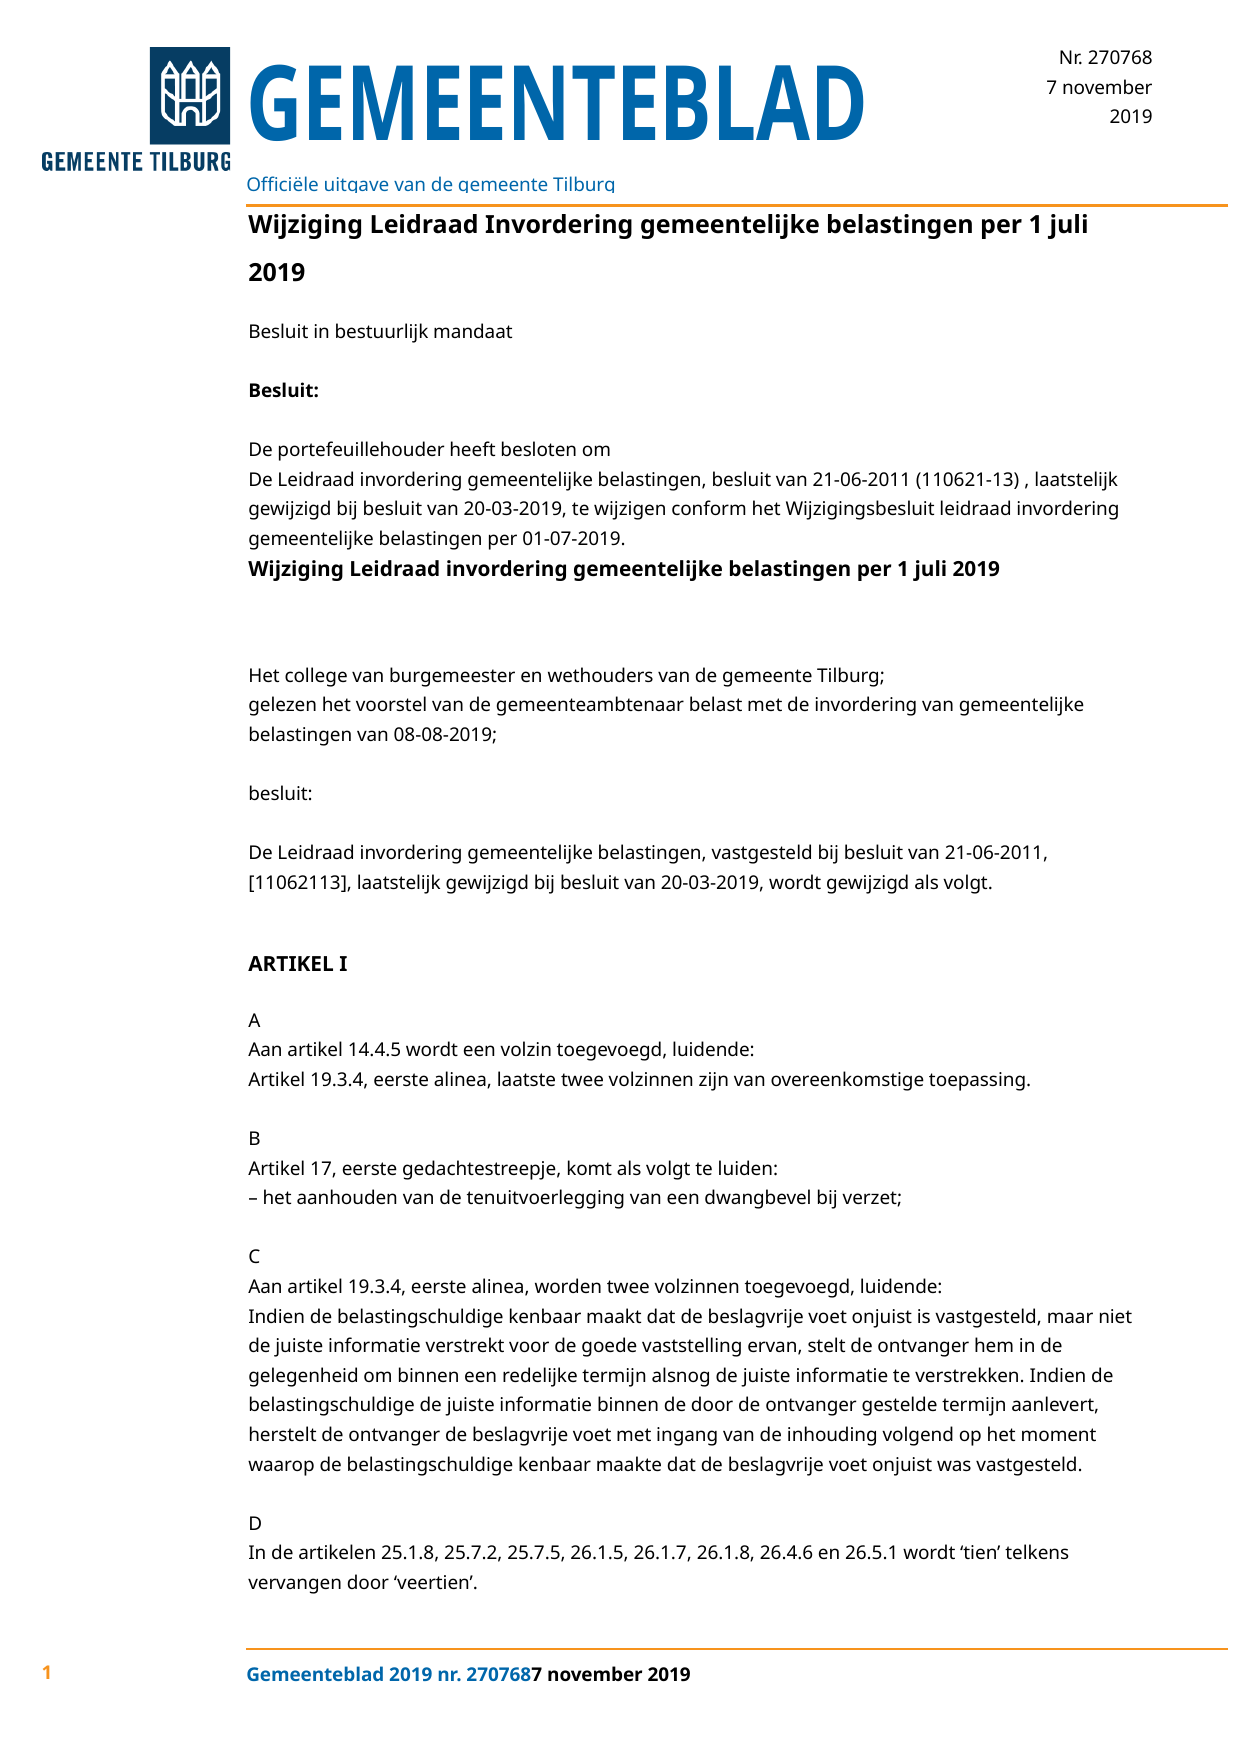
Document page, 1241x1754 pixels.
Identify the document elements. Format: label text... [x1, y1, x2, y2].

text Besluit: [248, 377, 1152, 403]
text De Leidraad invordering gemeentelijke belastingen, vastgesteld bij besluit van 21-06-2011, [11062113], laatstelijk gewijzigd bij besluit van 20-03-2019, wordt gewijzigd als volgt. [248, 839, 1152, 895]
text Indien de belastingschuldige kenbaar maakt dat de beslagvrije voet onjuist is vastgesteld, maar niet [248, 1303, 1152, 1328]
text C [248, 1244, 1152, 1269]
text Aan artikel 19.3.4, eerste alinea, worden twee volzinnen toegevoegd, luidende: [248, 1273, 1152, 1299]
text de juiste informatie verstrekt voor de goede vaststelling ervan, stelt de ontvanger hem in de gelegenheid om binnen een redelijke termijn alsnog de juiste informatie te verstrekken. Indien de belastingschuldige de juiste informatie binnen de door de ontvanger gestelde termijn aanlevert, herstelt de ontvanger de beslagvrije voet met ingang van de inhouding volgend op het moment waarop de belastingschuldige kenbaar maakte dat de beslagvrije voet onjuist was vastgesteld. [248, 1332, 1152, 1476]
text Wijziging Leidraad invordering gemeentelijke belastingen per 1 juli 2019 [248, 554, 1152, 583]
text D [248, 1510, 1152, 1536]
text B [248, 1125, 1152, 1151]
text De Leidraad invordering gemeentelijke belastingen, besluit van 21-06-2011 (110621-13) , laatstelijk gewijzigd bij besluit van 20-03-2019, te wijzigen conform het Wijzigingsbesluit leidraad invordering gemeentelijke belastingen per 01-07-2019. [248, 466, 1152, 551]
text Artikel 19.3.4, eerste alinea, laatste twee volzinnen zijn van overeenkomstige toepassing. [248, 1066, 1152, 1092]
text – het aanhouden van de tenuitvoerlegging van een dwangbevel bij verzet; [248, 1184, 1152, 1210]
text ARTIKEL I [248, 949, 1152, 977]
text In de artikelen 25.1.8, 25.7.2, 25.7.5, 26.1.5, 26.1.7, 26.1.8, 26.4.6 en 26.5.1 wordt ‘tien’ telkens vervangen door ‘veertien’. [248, 1539, 1152, 1595]
text Aan artikel 14.4.5 wordt een volzin toegevoegd, luidende: [248, 1037, 1152, 1062]
text Besluit in bestuurlijk mandaat [248, 318, 1152, 344]
text Artikel 17, eerste gedachtestreepje, komt als volgt te luiden: [248, 1155, 1152, 1181]
text Wijziging Leidraad Invordering gemeentelijke belastingen per 1 juli 2019 [248, 207, 1152, 288]
text Het college van burgemeester en wethouders van de gemeente Tilburg; [248, 662, 1152, 688]
text gelezen het voorstel van de gemeenteambtenaar belast met de invordering van gemeentelijke belastingen van 08-08-2019; [248, 691, 1152, 747]
text De portefeuillehouder heeft besloten om [248, 436, 1152, 462]
text A [248, 1007, 1152, 1033]
picture [41, 47, 231, 172]
text besluit: [248, 780, 1152, 806]
